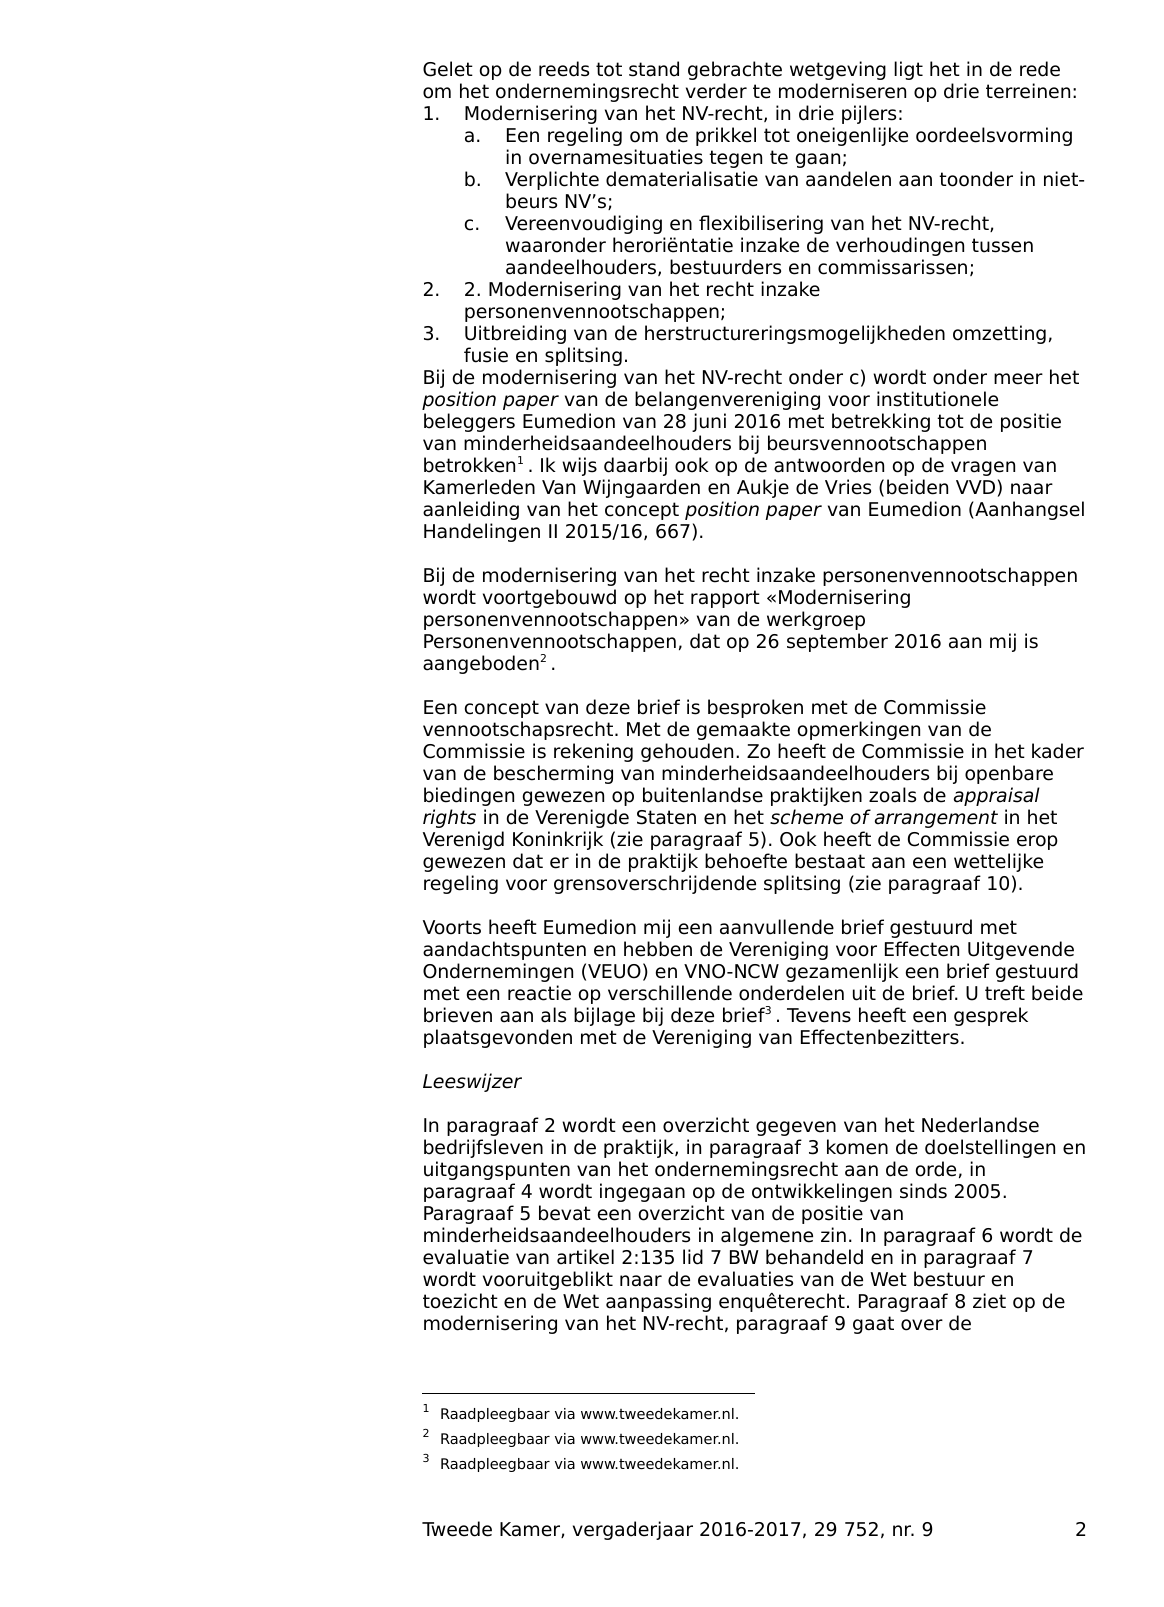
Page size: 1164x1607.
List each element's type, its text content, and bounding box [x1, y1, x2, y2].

text 3. Uitbreiding van de herstructureringsmogelijkheden omzetting, fusie en splitsing. [422, 323, 1087, 367]
text Voorts heeft Eumedion mij een aanvullende brief gestuurd met aandachtspunten en hebben de Vereniging voor Effecten Uitgevende Ondernemingen (VEUO) en VNO-NCW gezamenlijk een brief gestuurd met een reactie op verschillende onderdelen uit de brief. U treft beide brieven aan als bijlage bij deze brief. Tevens heeft een gesprek plaatsgevonden met de Vereniging van Effectenbezitters. [422, 917, 1087, 1049]
text b. Verplichte dematerialisatie van aandelen aan toonder in niet-beurs NV’s; [464, 169, 1087, 213]
text In paragraaf 2 wordt een overzicht gegeven van het Nederlandse bedrijfsleven in de praktijk, in paragraaf 3 komen de doelstellingen en uitgangspunten van het ondernemingsrecht aan de orde, in paragraaf 4 wordt ingegaan op de ontwikkelingen sinds 2005. Paragraaf 5 bevat een overzicht van de positie van minderheidsaandeelhouders in algemene zin. In paragraaf 6 wordt de evaluatie van artikel 2:135 lid 7 BW behandeld en in paragraaf 7 wordt vooruitgeblikt naar de evaluaties van de Wet bestuur en toezicht en de Wet aanpassing enquêterecht. Paragraaf 8 ziet op de modernisering van het NV-recht, paragraaf 9 gaat over de [422, 1115, 1087, 1335]
text Bij de modernisering van het recht inzake personenvennootschappen wordt voortgebouwd op het rapport «Modernisering personenvennootschappen» van de werkgroep Personenvennootschappen, dat op 26 september 2016 aan mij is aangeboden. [422, 565, 1087, 675]
text Een concept van deze brief is besproken met de Commissie vennootschapsrecht. Met de gemaakte opmerkingen van de Commissie is rekening gehouden. Zo heeft de Commissie in het kader van de bescherming van minderheidsaandeelhouders bij openbare biedingen gewezen op buitenlandse praktijken zoals de appraisal rights in de Verenigde Staten en het scheme of arrangement in het Verenigd Koninkrijk (zie paragraaf 5). Ook heeft de Commissie erop gewezen dat er in de praktijk behoefte bestaat aan een wettelijke regeling voor grensoverschrijdende splitsing (zie paragraaf 10). [422, 697, 1087, 895]
text Gelet op de reeds tot stand gebrachte wetgeving ligt het in de rede om het ondernemingsrecht verder te moderniseren op drie terreinen: [422, 59, 1087, 103]
text 2. 2. Modernisering van het recht inzake personenvennootschappen; [422, 279, 1087, 323]
text Bij de modernisering van het NV-recht onder c) wordt onder meer het position paper van de belangenvereniging voor institutionele beleggers Eumedion van 28 juni 2016 met betrekking tot de positie van minderheidsaandeelhouders bij beursvennootschappen betrokken. Ik wijs daarbij ook op de antwoorden op de vragen van Kamerleden Van Wijngaarden en Aukje de Vries (beiden VVD) naar aanleiding van het concept position paper van Eumedion (Aanhangsel Handelingen II 2015/16, 667). [422, 367, 1087, 543]
text Raadpleegbaar via www.tweedekamer.nl. [422, 1402, 1087, 1424]
text 1. Modernisering van het NV-recht, in drie pijlers: [422, 103, 1087, 125]
text a. Een regeling om de prikkel tot oneigenlijke oordeelsvorming in overnamesituaties tegen te gaan; [464, 125, 1087, 169]
subtitle Leeswijzer [422, 1071, 1087, 1093]
text Raadpleegbaar via www.tweedekamer.nl. [422, 1427, 1087, 1449]
text c. Vereenvoudiging en flexibilisering van het NV-recht, waaronder heroriëntatie inzake de verhoudingen tussen aandeelhouders, bestuurders en commissarissen; [464, 213, 1087, 279]
text Raadpleegbaar via www.tweedekamer.nl. [422, 1452, 1087, 1474]
